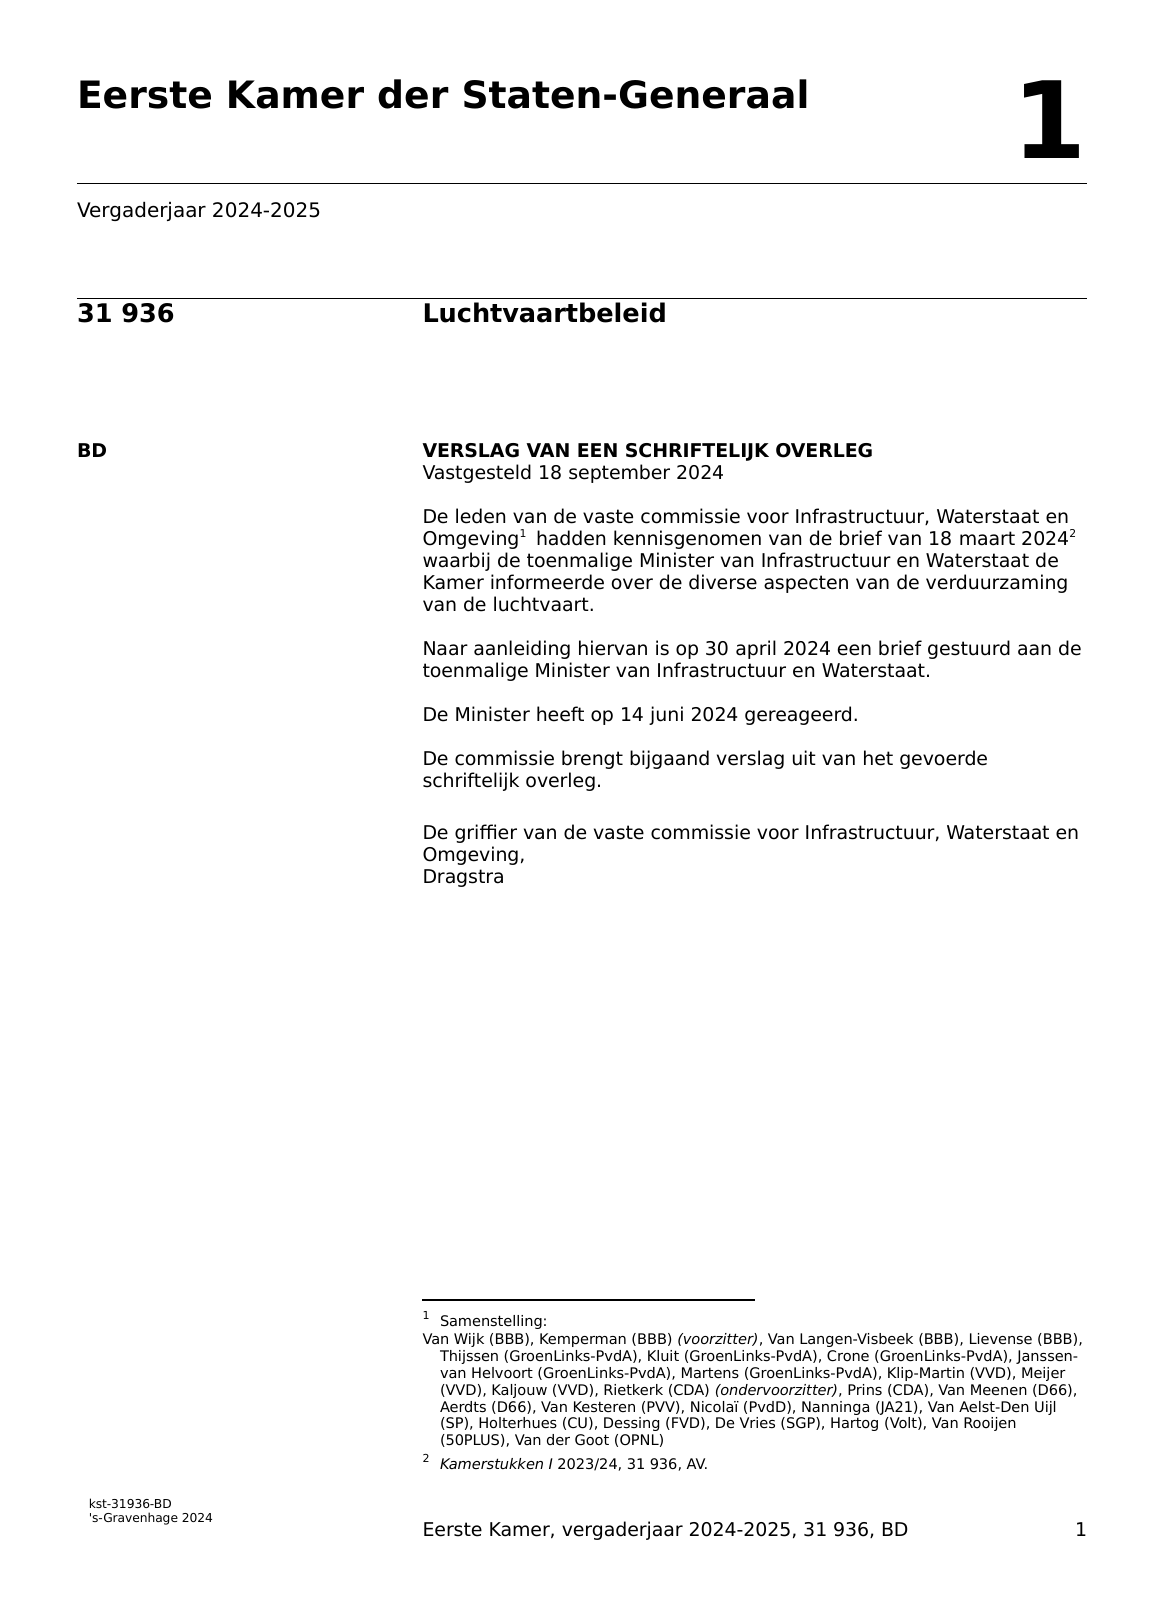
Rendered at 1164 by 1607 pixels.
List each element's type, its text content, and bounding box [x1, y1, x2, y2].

text Van Wijk (BBB), Kemperman (BBB) (voorzitter), Van Langen-Visbeek (BBB), Lievense (BBB), Thijssen (GroenLinks-PvdA), Kluit (GroenLinks-PvdA), Crone (GroenLinks-PvdA), Janssen-van Helvoort (GroenLinks-PvdA), Martens (GroenLinks-PvdA), Klip-Martin (VVD), Meijer (VVD), Kaljouw (VVD), Rietkerk (CDA) (ondervoorzitter), Prins (CDA), Van Meenen (D66), Aerdts (D66), Van Kesteren (PVV), Nicolaï (PvdD), Nanninga (JA21), Van Aelst-Den Uijl (SP), Holterhues (CU), Dessing (FVD), De Vries (SGP), Hartog (Volt), Van Rooijen (50PLUS), Van der Goot (OPNL) [422, 1331, 1087, 1449]
table_header 1 [886, 59, 1087, 183]
text kst-31936-BD [88, 1497, 323, 1511]
text 's-Gravenhage 2024 [88, 1511, 323, 1525]
text De griffier van de vaste commissie voor Infrastructuur, Waterstaat en Omgeving, Dragstra [422, 822, 1087, 888]
subtitle BD VERSLAG VAN EEN SCHRIFTELIJK OVERLEG [77, 440, 1087, 462]
text De leden van de vaste commissie voor Infrastructuur, Waterstaat en Omgeving hadden kennisgenomen van de brief van 18 maart 2024 waarbij de toenmalige Minister van Infrastructuur en Waterstaat de Kamer informeerde over de diverse aspecten van de verduurzaming van de luchtvaart. [422, 506, 1087, 616]
text Samenstelling: [422, 1309, 1087, 1331]
text De commissie brengt bijgaand verslag uit van het gevoerde schriftelijk overleg. [422, 748, 1087, 792]
text Vastgesteld 18 september 2024 [422, 462, 1087, 484]
text Naar aanleiding hiervan is op 30 april 2024 een brief gestuurd aan de toenmalige Minister van Infrastructuur en Waterstaat. [422, 638, 1087, 682]
table_cell Vergaderjaar 2024-2025 [77, 184, 1087, 298]
subtitle 31 936 Luchtvaartbeleid [77, 299, 1087, 329]
text De Minister heeft op 14 juni 2024 gereageerd. [422, 704, 1087, 726]
text Kamerstukken I 2023/24, 31 936, AV. [422, 1452, 1087, 1474]
table_header Eerste Kamer der Staten-Generaal [77, 59, 886, 183]
